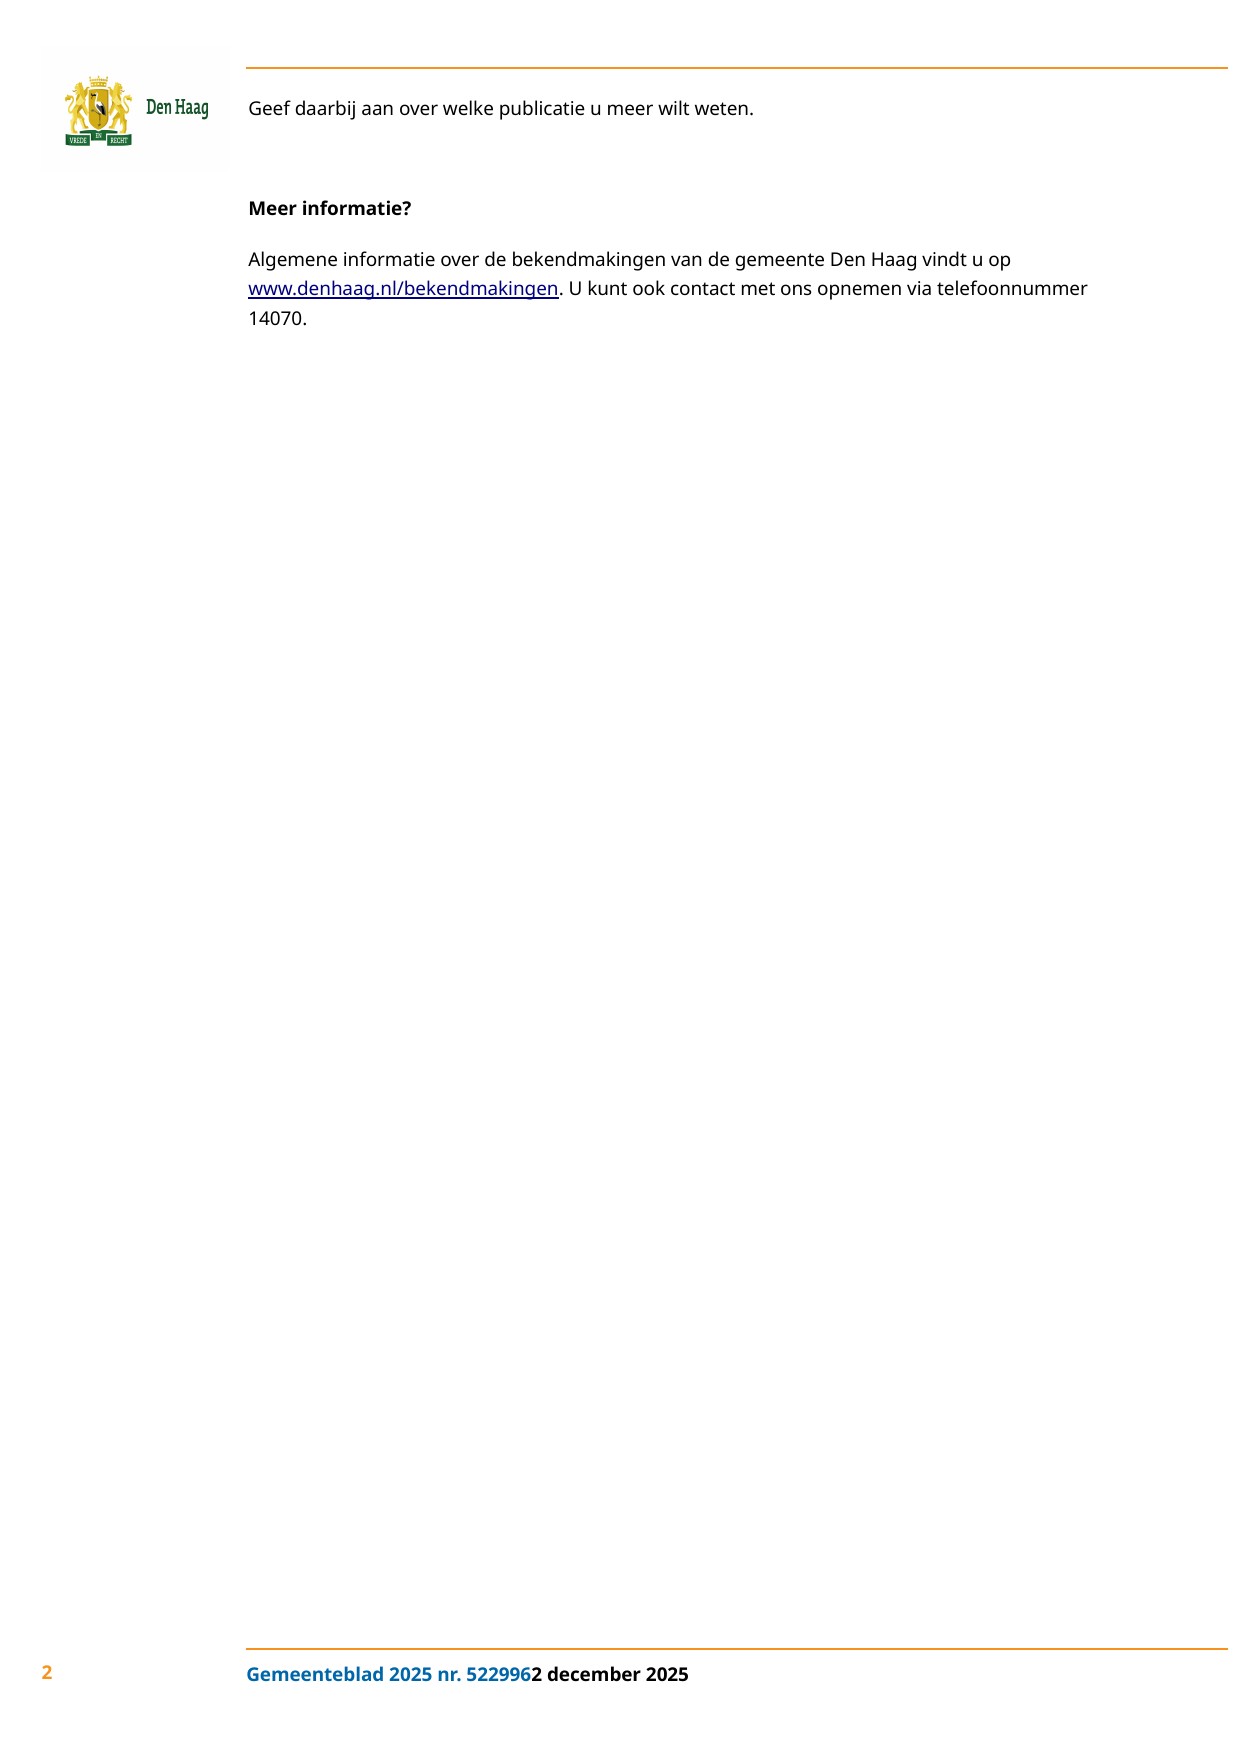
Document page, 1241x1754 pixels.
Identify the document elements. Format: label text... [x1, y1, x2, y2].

text Geef daarbij aan over welke publicatie u meer wilt weten. [248, 95, 1152, 121]
text Meer informatie? [248, 196, 1152, 221]
picture [41, 47, 231, 172]
text Algemene informatie over de bekendmakingen van de gemeente Den Haag vindt u op www.denhaag.nl/bekendmakingen. U kunt ook contact met ons opnemen via telefoonnummer 14070. [248, 246, 1152, 331]
